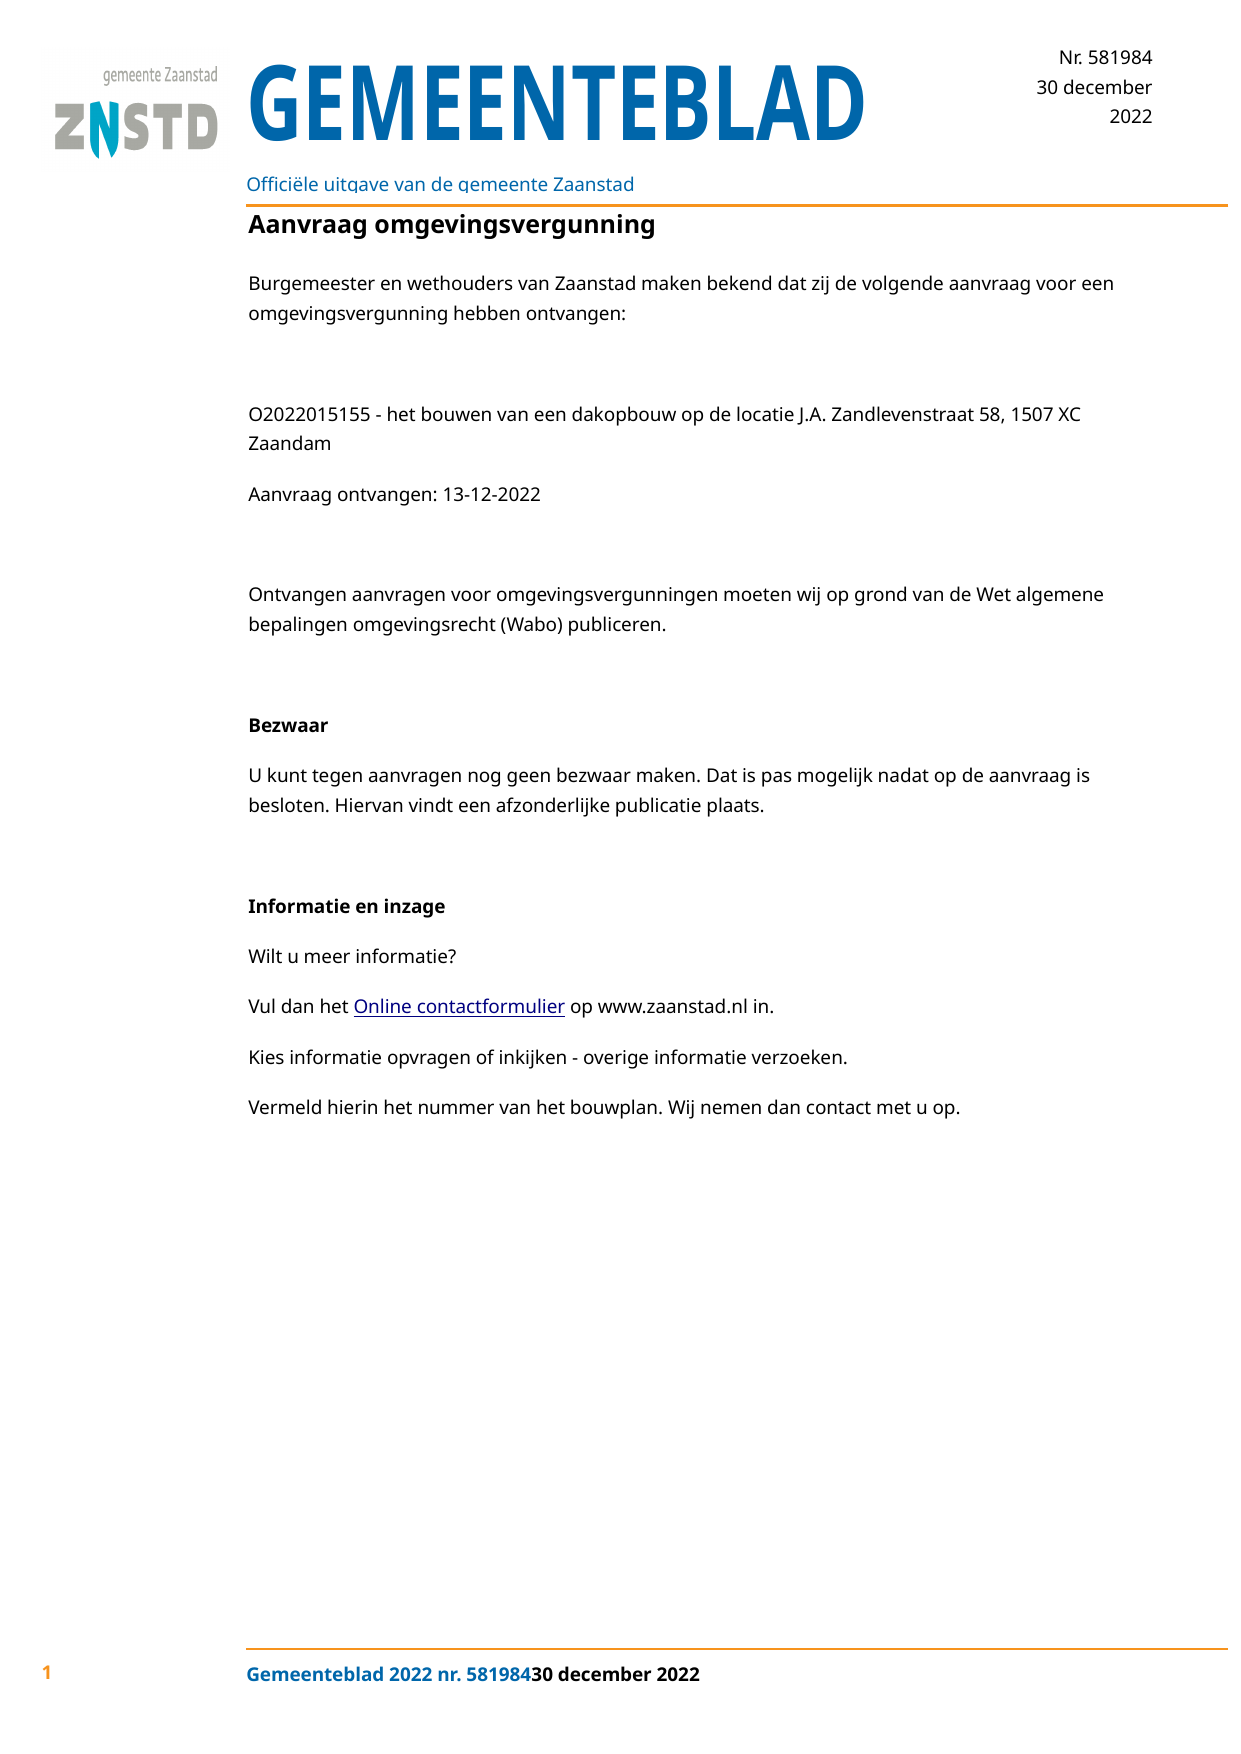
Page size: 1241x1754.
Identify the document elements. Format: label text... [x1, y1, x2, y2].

text Vul dan het Online contactformulier op www.zaanstad.nl in. [248, 994, 1152, 1019]
text Aanvraag ontvangen: 13-12-2022 [248, 481, 1152, 506]
text Bezwaar [248, 712, 1152, 738]
text Wilt u meer informatie? [248, 943, 1152, 969]
text Vermeld hierin het nummer van het bouwplan. Wij nemen dan contact met u op. [248, 1094, 1152, 1120]
text U kunt tegen aanvragen nog geen bezwaar maken. Dat is pas mogelijk nadat op de aanvraag is besloten. Hiervan vindt een afzonderlijke publicatie plaats. [248, 762, 1152, 818]
text Aanvraag omgevingsvergunning [248, 207, 1152, 241]
picture [41, 47, 231, 172]
text Kies informatie opvragen of inkijken - overige informatie verzoeken. [248, 1044, 1152, 1070]
text Burgemeester en wethouders van Zaanstad maken bekend dat zij de volgende aanvraag voor een omgevingsvergunning hebben ontvangen: [248, 270, 1152, 326]
text Ontvangen aanvragen voor omgevingsvergunningen moeten wij op grond van de Wet algemene bepalingen omgevingsrecht (Wabo) publiceren. [248, 582, 1152, 637]
text O2022015155 - het bouwen van een dakopbouw op de locatie J.A. Zandlevenstraat 58, 1507 XC Zaandam [248, 401, 1152, 456]
text Informatie en inzage [248, 893, 1152, 918]
